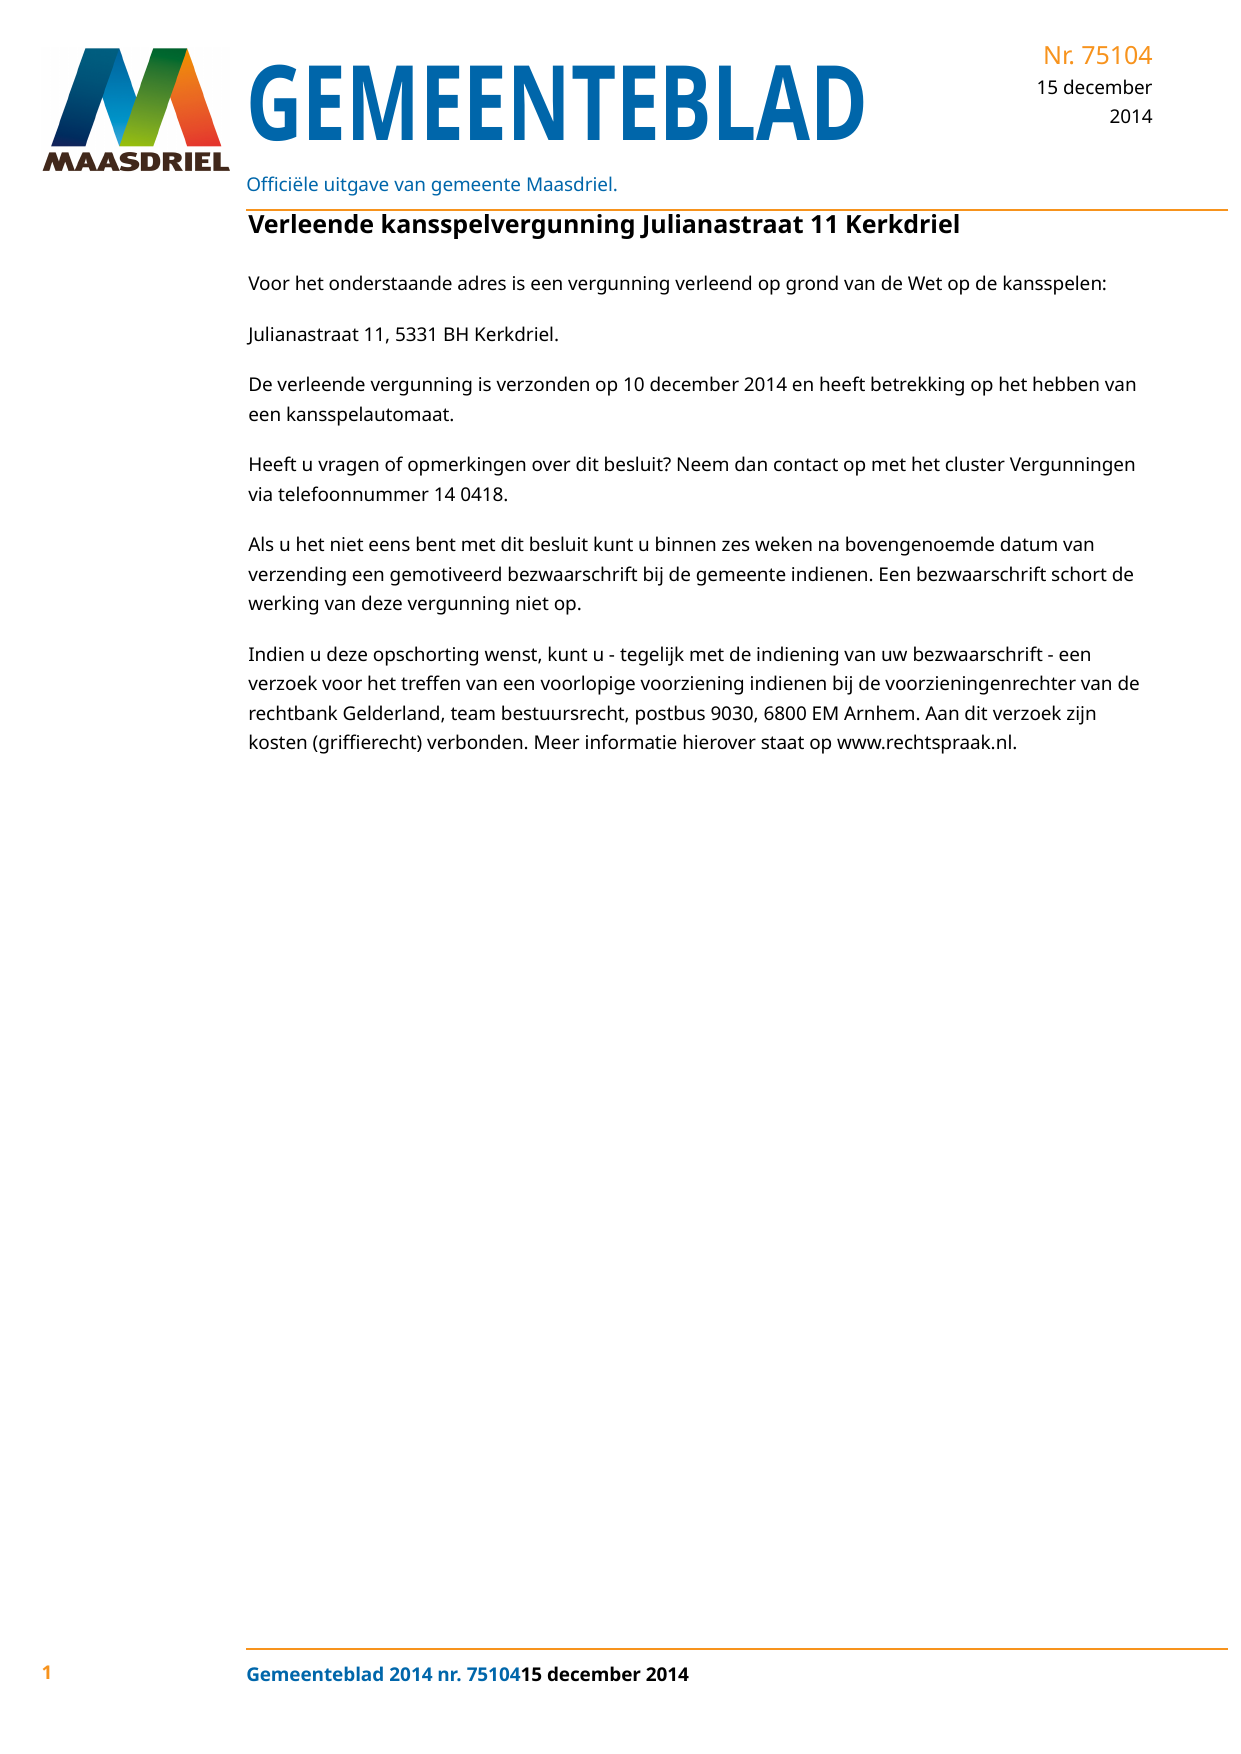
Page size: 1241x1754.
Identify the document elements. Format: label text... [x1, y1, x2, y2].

text De verleende vergunning is verzonden op 10 december 2014 en heeft betrekking op het hebben van een kansspelautomaat. [248, 371, 1152, 426]
text Als u het niet eens bent met dit besluit kunt u binnen zes weken na bovengenoemde datum van verzending een gemotiveerd bezwaarschrift bij de gemeente indienen. Een bezwaarschrift schort de werking van deze vergunning niet op. [248, 531, 1152, 616]
text Heeft u vragen of opmerkingen over dit besluit? Neem dan contact op met het cluster Vergunningen via telefoonnummer 14 0418. [248, 451, 1152, 506]
text Julianastraat 11, 5331 BH Kerkdriel. [248, 321, 1152, 346]
picture [41, 47, 231, 172]
text Verleende kansspelvergunning Julianastraat 11 Kerkdriel [248, 211, 1152, 241]
text Indien u deze opschorting wenst, kunt u - tegelijk met de indiening van uw bezwaarschrift - een verzoek voor het treffen van een voorlopige voorziening indienen bij de voorzieningenrechter van de rechtbank Gelderland, team bestuursrecht, postbus 9030, 6800 EM Arnhem. Aan dit verzoek zijn kosten (griffierecht) verbonden. Meer informatie hierover staat op www.rechtspraak.nl. [248, 641, 1152, 755]
text Voor het onderstaande adres is een vergunning verleend op grond van de Wet op de kansspelen: [248, 270, 1152, 296]
